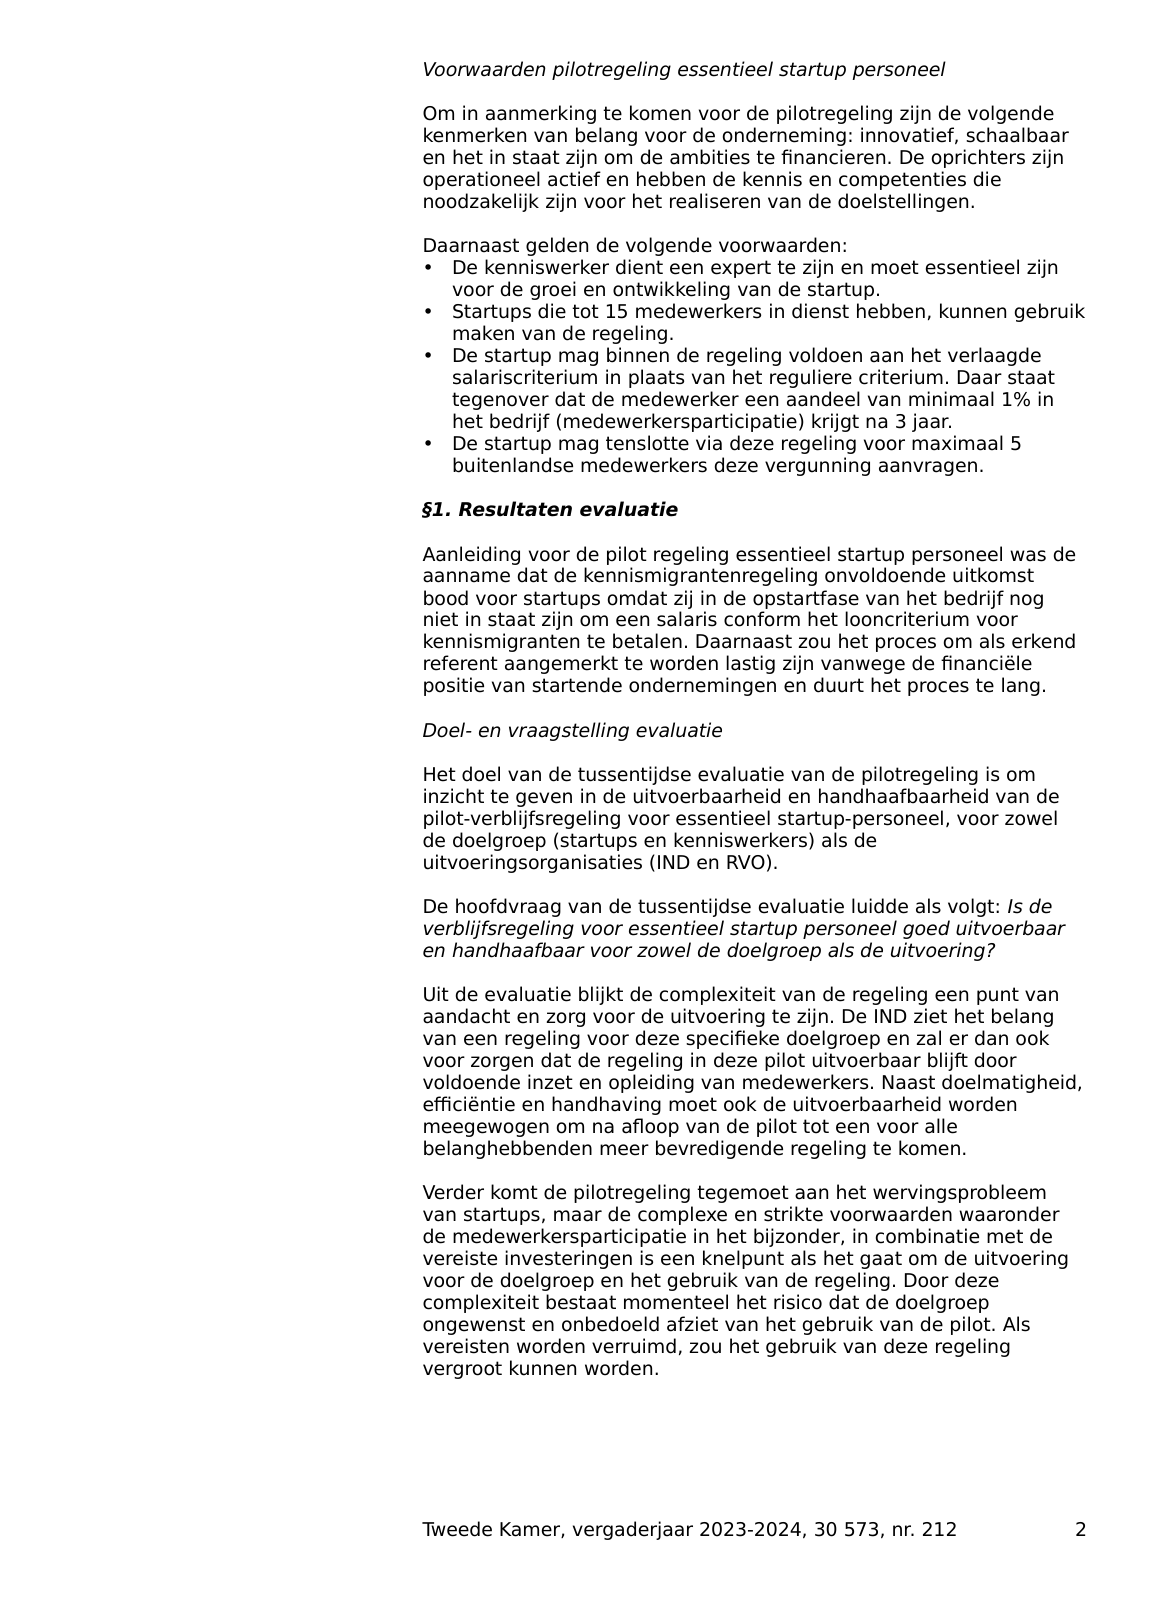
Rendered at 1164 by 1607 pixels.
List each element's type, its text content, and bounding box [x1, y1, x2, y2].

text Uit de evaluatie blijkt de complexiteit van de regeling een punt van aandacht en zorg voor de uitvoering te zijn. De IND ziet het belang van een regeling voor deze specifieke doelgroep en zal er dan ook voor zorgen dat de regeling in deze pilot uitvoerbaar blijft door voldoende inzet en opleiding van medewerkers. Naast doelmatigheid, efficiëntie en handhaving moet ook de uitvoerbaarheid worden meegewogen om na afloop van de pilot tot een voor alle belanghebbenden meer bevredigende regeling te komen. [422, 984, 1087, 1160]
text Het doel van de tussentijdse evaluatie van de pilotregeling is om inzicht te geven in de uitvoerbaarheid en handhaafbaarheid van de pilot-verblijfsregeling voor essentieel startup-personeel, voor zowel de doelgroep (startups en kenniswerkers) als de uitvoeringsorganisaties (IND en RVO). [422, 764, 1087, 873]
text • Startups die tot 15 medewerkers in dienst hebben, kunnen gebruik maken van de regeling. [422, 301, 1087, 345]
subtitle Voorwaarden pilotregeling essentieel startup personeel [422, 59, 1087, 81]
text • De startup mag binnen de regeling voldoen aan het verlaagde salariscriterium in plaats van het reguliere criterium. Daar staat tegenover dat de medewerker een aandeel van minimaal 1% in het bedrijf (medewerkersparticipatie) krijgt na 3 jaar. [422, 345, 1087, 433]
text Verder komt de pilotregeling tegemoet aan het wervingsprobleem van startups, maar de complexe en strikte voorwaarden waaronder de medewerkersparticipatie in het bijzonder, in combinatie met de vereiste investeringen is een knelpunt als het gaat om de uitvoering voor de doelgroep en het gebruik van de regeling. Door deze complexiteit bestaat momenteel het risico dat de doelgroep ongewenst en onbedoeld afziet van het gebruik van de pilot. Als vereisten worden verruimd, zou het gebruik van deze regeling vergroot kunnen worden. [422, 1182, 1087, 1380]
text De hoofdvraag van de tussentijdse evaluatie luidde als volgt: Is de verblijfsregeling voor essentieel startup personeel goed uitvoerbaar en handhaafbaar voor zowel de doelgroep als de uitvoering? [422, 896, 1087, 962]
text • De startup mag tenslotte via deze regeling voor maximaal 5 buitenlandse medewerkers deze vergunning aanvragen. [422, 433, 1087, 477]
text Daarnaast gelden de volgende voorwaarden: [422, 235, 1087, 257]
subtitle §1. Resultaten evaluatie [422, 499, 1087, 521]
text • De kenniswerker dient een expert te zijn en moet essentieel zijn voor de groei en ontwikkeling van de startup. [422, 257, 1087, 301]
text Aanleiding voor de pilot regeling essentieel startup personeel was de aanname dat de kennismigrantenregeling onvoldoende uitkomst bood voor startups omdat zij in de opstartfase van het bedrijf nog niet in staat zijn om een salaris conform het looncriterium voor kennismigranten te betalen. Daarnaast zou het proces om als erkend referent aangemerkt te worden lastig zijn vanwege de financiële positie van startende ondernemingen en duurt het proces te lang. [422, 543, 1087, 697]
text Om in aanmerking te komen voor de pilotregeling zijn de volgende kenmerken van belang voor de onderneming: innovatief, schaalbaar en het in staat zijn om de ambities te financieren. De oprichters zijn operationeel actief en hebben de kennis en competenties die noodzakelijk zijn voor het realiseren van de doelstellingen. [422, 103, 1087, 213]
subtitle Doel- en vraagstelling evaluatie [422, 719, 1087, 741]
